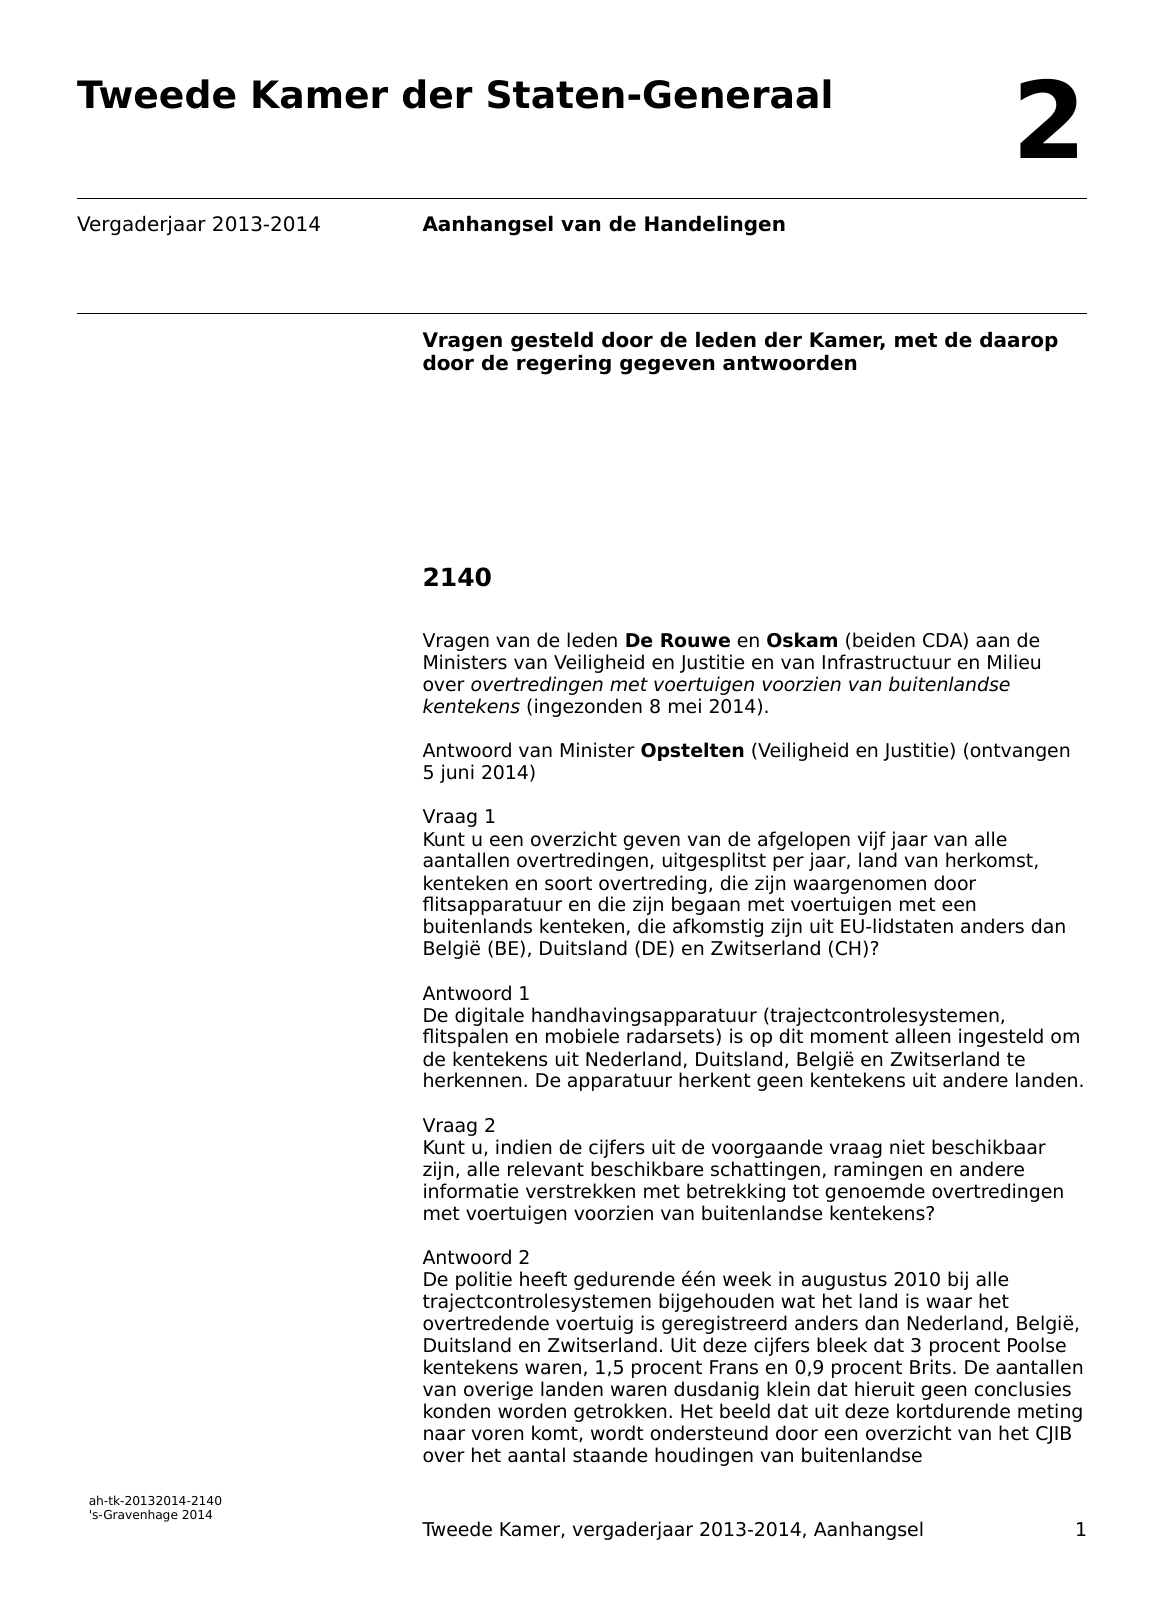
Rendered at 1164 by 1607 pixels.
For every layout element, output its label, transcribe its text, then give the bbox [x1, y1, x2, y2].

text Vraag 1 [422, 806, 1087, 828]
text Vragen van de leden De Rouwe en Oskam (beiden CDA) aan de Ministers van Veiligheid en Justitie en van Infrastructuur en Milieu over overtredingen met voertuigen voorzien van buitenlandse kentekens (ingezonden 8 mei 2014). [422, 630, 1087, 718]
text Vraag 2 [422, 1114, 1087, 1137]
text 2140 [422, 563, 1087, 592]
table_header Tweede Kamer der Staten-Generaal [77, 59, 886, 198]
text De politie heeft gedurende één week in augustus 2010 bij alle trajectcontrolesystemen bijgehouden wat het land is waar het overtredende voertuig is geregistreerd anders dan Nederland, België, Duitsland en Zwitserland. Uit deze cijfers bleek dat 3 procent Poolse kentekens waren, 1,5 procent Frans en 0,9 procent Brits. De aantallen van overige landen waren dusdanig klein dat hieruit geen conclusies konden worden getrokken. Het beeld dat uit deze kortdurende meting naar voren komt, wordt ondersteund door een overzicht van het CJIB over het aantal staande houdingen van buitenlandse [422, 1269, 1087, 1466]
text Antwoord 1 [422, 982, 1087, 1004]
text ah-tk-20132014-2140 [88, 1494, 323, 1508]
text De digitale handhavingsapparatuur (trajectcontrolesystemen, flitspalen en mobiele radarsets) is op dit moment alleen ingesteld om de kentekens uit Nederland, Duitsland, België en Zwitserland te herkennen. De apparatuur herkent geen kentekens uit andere landen. [422, 1004, 1087, 1092]
text Kunt u een overzicht geven van de afgelopen vijf jaar van alle aantallen overtredingen, uitgesplitst per jaar, land van herkomst, kenteken en soort overtreding, die zijn waargenomen door flitsapparatuur en die zijn begaan met voertuigen met een buitenlands kenteken, die afkomstig zijn uit EU-lidstaten anders dan België (BE), Duitsland (DE) en Zwitserland (CH)? [422, 828, 1087, 960]
table_cell Vergaderjaar 2013-2014 [77, 199, 422, 313]
text 's-Gravenhage 2014 [88, 1508, 323, 1522]
text Antwoord van Minister Opstelten (Veiligheid en Justitie) (ontvangen 5 juni 2014) [422, 740, 1087, 784]
text Kunt u, indien de cijfers uit de voorgaande vraag niet beschikbaar zijn, alle relevant beschikbare schattingen, ramingen en andere informatie verstrekken met betrekking tot genoemde overtredingen met voertuigen voorzien van buitenlandse kentekens? [422, 1137, 1087, 1224]
table_cell [77, 314, 422, 375]
table_header 2 [886, 59, 1087, 198]
text Antwoord 2 [422, 1247, 1087, 1269]
table_cell Vragen gesteld door de leden der Kamer, met de daarop door de regering gegeven antwoorden [422, 314, 1087, 375]
table_cell Aanhangsel van de Handelingen [422, 199, 1087, 313]
